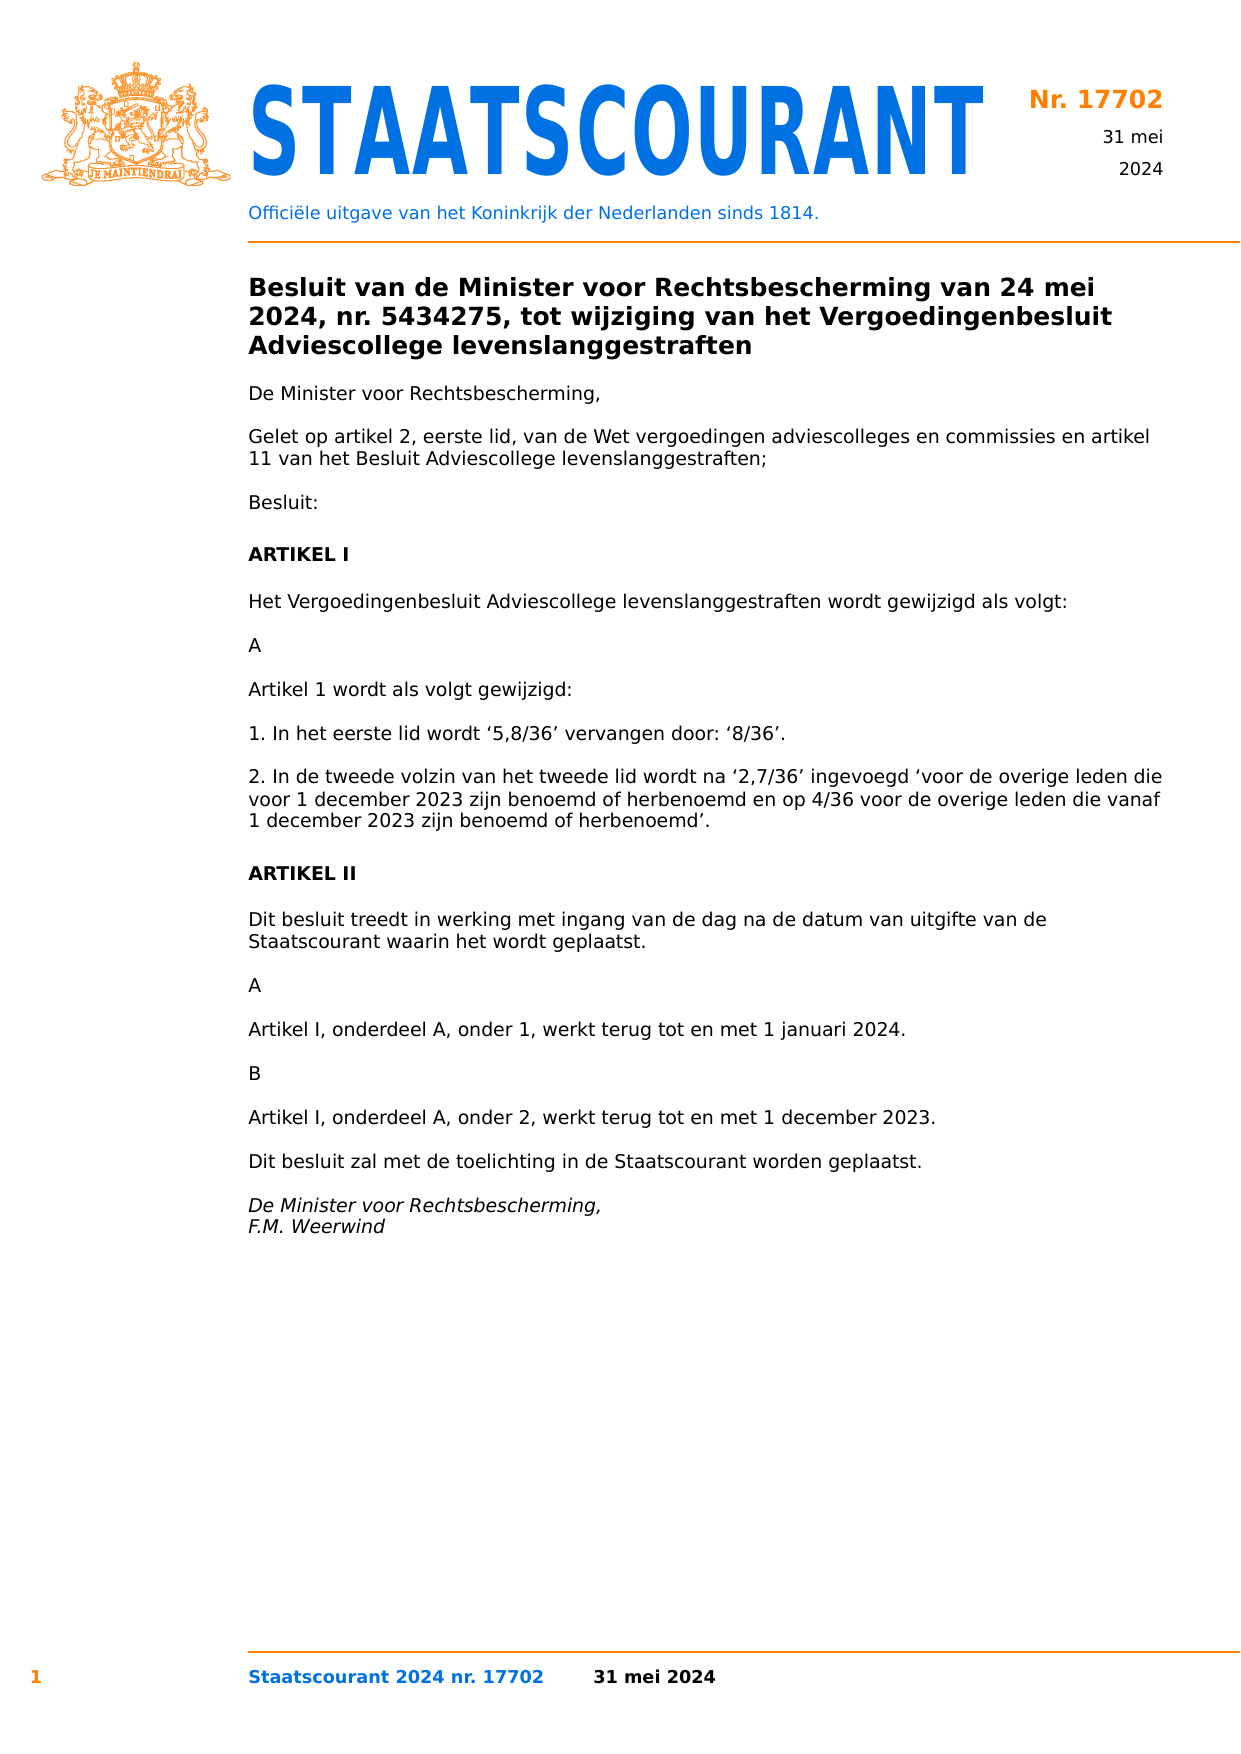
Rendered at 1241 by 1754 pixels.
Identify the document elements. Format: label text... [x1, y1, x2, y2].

subtitle ARTIKEL II [248, 862, 1163, 884]
text 2. In de tweede volzin van het tweede lid wordt na ‘2,7/36’ ingevoegd ‘voor de overige leden die voor 1 december 2023 zijn benoemd of herbenoemd en op 4/36 voor de overige leden die vanaf 1 december 2023 zijn benoemd of herbenoemd’. [248, 766, 1163, 832]
table_header Nr. 17702 [998, 62, 1240, 121]
text De Minister voor Rechtsbescherming, F.M. Weerwind [248, 1194, 1163, 1238]
text Het Vergoedingenbesluit Adviescollege levenslanggestraften wordt gewijzigd als volgt: [248, 591, 1163, 613]
text Dit besluit zal met de toelichting in de Staatscourant worden geplaatst. [248, 1151, 1163, 1173]
table_cell 31 mei [998, 121, 1240, 153]
text Artikel 1 wordt als volgt gewijzigd: [248, 679, 1163, 701]
text De Minister voor Rechtsbescherming, [248, 382, 1163, 404]
text A [248, 635, 1163, 657]
text 1. In het eerste lid wordt ‘5,8/36’ vervangen door: ‘8/36’. [248, 723, 1163, 744]
text Artikel I, onderdeel A, onder 2, werkt terug tot en met 1 december 2023. [248, 1107, 1163, 1129]
text Dit besluit treedt in werking met ingang van de dag na de datum van uitgifte van de Staatscourant waarin het wordt geplaatst. [248, 909, 1163, 953]
table_header STAATSCOURANT [248, 62, 998, 203]
text Artikel I, onderdeel A, onder 1, werkt terug tot en met 1 januari 2024. [248, 1019, 1163, 1041]
text Gelet op artikel 2, eerste lid, van de Wet vergoedingen adviescolleges en commissies en artikel 11 van het Besluit Adviescollege levenslanggestraften; [248, 426, 1163, 470]
picture [41, 62, 231, 186]
subtitle ARTIKEL I [248, 544, 1163, 566]
text Besluit: [248, 492, 1163, 514]
table_header [25, 62, 248, 241]
table_cell Officiële uitgave van het Koninkrijk der Nederlanden sinds 1814. [248, 203, 1240, 241]
text A [248, 975, 1163, 997]
text B [248, 1063, 1163, 1085]
table_cell 2024 [998, 153, 1240, 203]
subtitle Besluit van de Minister voor Rechtsbescherming van 24 mei 2024, nr. 5434275, tot wijziging van het Vergoedingenbesluit Adviescollege levenslanggestraften [248, 273, 1163, 361]
